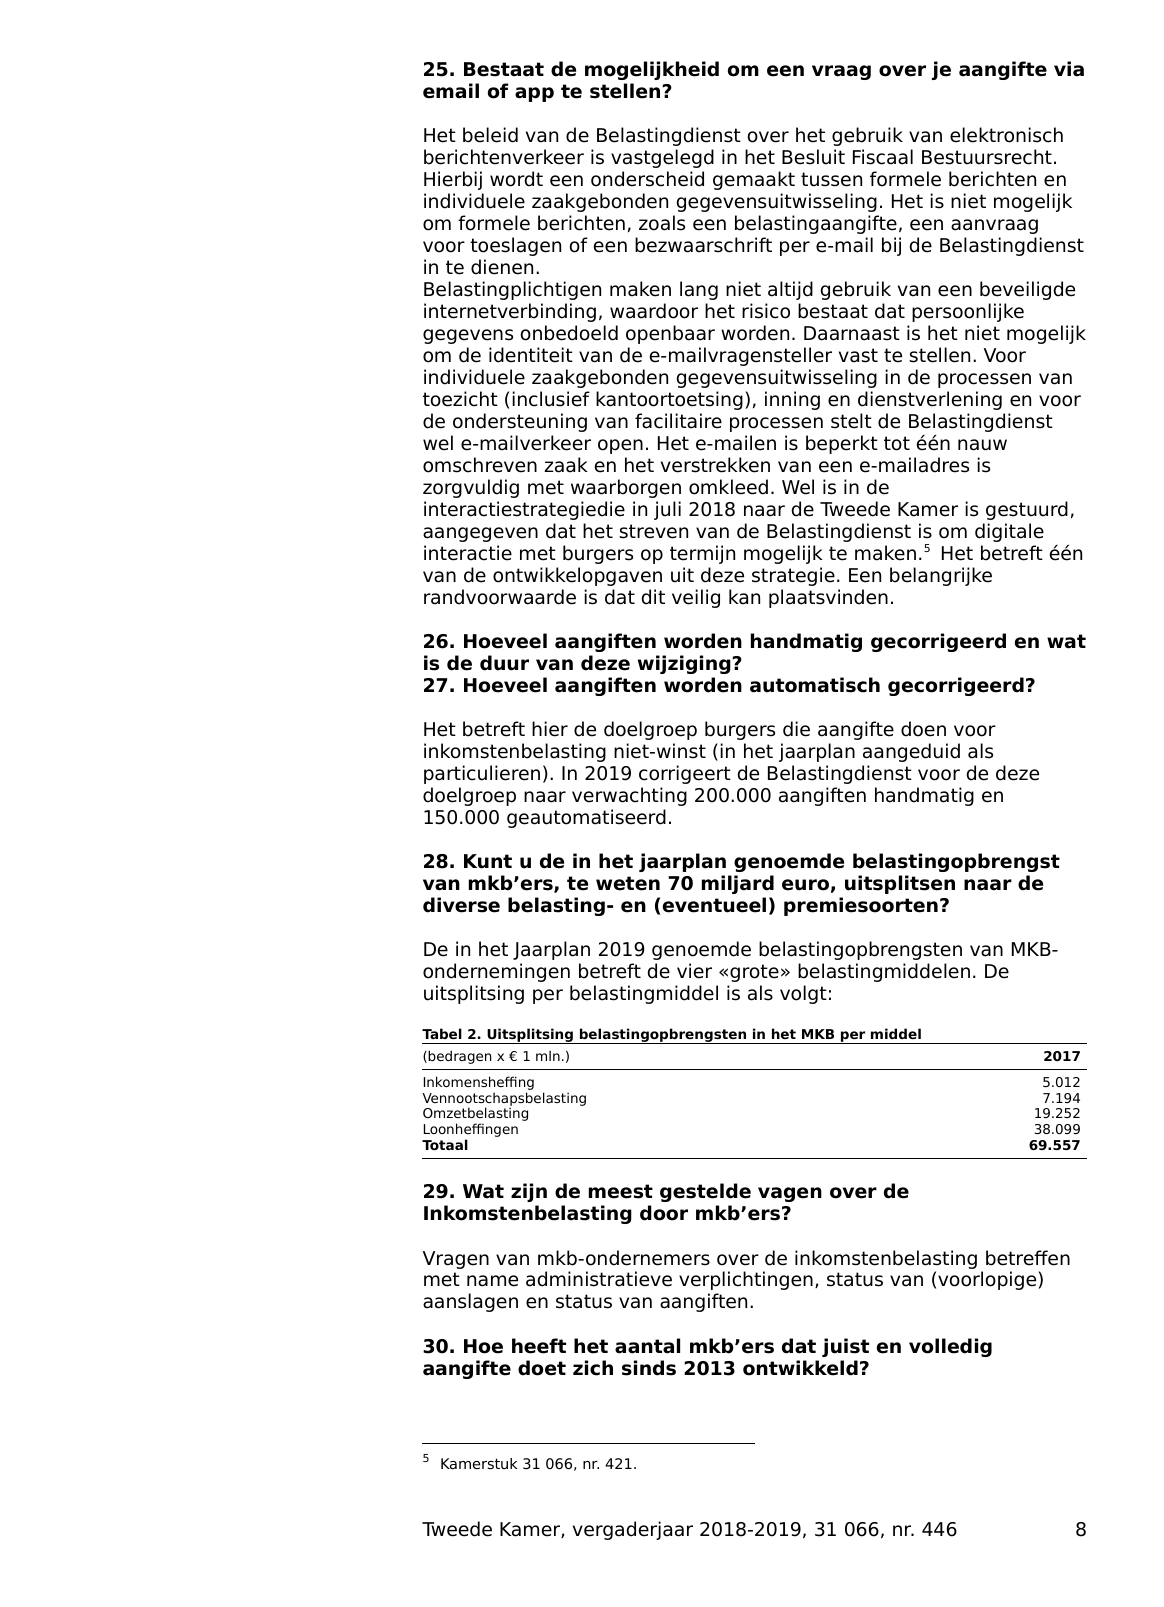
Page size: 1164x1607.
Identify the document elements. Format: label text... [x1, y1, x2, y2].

text 28. Kunt u de in het jaarplan genoemde belastingopbrengst van mkb’ers, te weten 70 miljard euro, uitsplitsen naar de diverse belasting- en (eventueel) premiesoorten? [422, 851, 1087, 917]
table_cell 7.194 [954, 1090, 1087, 1106]
table_cell Totaal [422, 1138, 954, 1158]
table_cell Vennootschapsbelasting [422, 1090, 954, 1106]
table_cell 2017 [954, 1044, 1087, 1069]
text Belastingplichtigen maken lang niet altijd gebruik van een beveiligde internetverbinding, waardoor het risico bestaat dat persoonlijke gegevens onbedoeld openbaar worden. Daarnaast is het niet mogelijk om de identiteit van de e-mailvragensteller vast te stellen. Voor individuele zaakgebonden gegevensuitwisseling in de processen van toezicht (inclusief kantoortoetsing), inning en dienstverlening en voor de ondersteuning van facilitaire processen stelt de Belastingdienst wel e-mailverkeer open. Het e-mailen is beperkt tot één nauw omschreven zaak en het verstrekken van een e-mailadres is zorgvuldig met waarborgen omkleed. Wel is in de interactiestrategiedie in juli 2018 naar de Tweede Kamer is gestuurd, aangegeven dat het streven van de Belastingdienst is om digitale interactie met burgers op termijn mogelijk te maken. Het betreft één van de ontwikkelopgaven uit deze strategie. Een belangrijke randvoorwaarde is dat dit veilig kan plaatsvinden. [422, 279, 1087, 609]
text Vragen van mkb-ondernemers over de inkomstenbelasting betreffen met name administratieve verplichtingen, status van (voorlopige) aanslagen en status van aangiften. [422, 1247, 1087, 1313]
text 26. Hoeveel aangiften worden handmatig gecorrigeerd en wat is de duur van deze wijziging? [422, 631, 1087, 675]
table_cell 5.012 [954, 1070, 1087, 1090]
text Het beleid van de Belastingdienst over het gebruik van elektronisch berichtenverkeer is vastgelegd in het Besluit Fiscaal Bestuursrecht. Hierbij wordt een onderscheid gemaakt tussen formele berichten en individuele zaakgebonden gegevensuitwisseling. Het is niet mogelijk om formele berichten, zoals een belastingaangifte, een aanvraag voor toeslagen of een bezwaarschrift per e-mail bij de Belastingdienst in te dienen. [422, 125, 1087, 279]
text Het betreft hier de doelgroep burgers die aangifte doen voor inkomstenbelasting niet-winst (in het jaarplan aangeduid als particulieren). In 2019 corrigeert de Belastingdienst voor de deze doelgroep naar verwachting 200.000 aangiften handmatig en 150.000 geautomatiseerd. [422, 719, 1087, 829]
text 27. Hoeveel aangiften worden automatisch gecorrigeerd? [422, 675, 1087, 697]
text Kamerstuk 31 066, nr. 421. [422, 1452, 1087, 1474]
text 25. Bestaat de mogelijkheid om een vraag over je aangifte via email of app te stellen? [422, 59, 1087, 103]
table_header Tabel 2. Uitsplitsing belastingopbrengsten in het MKB per middel [422, 1027, 1087, 1043]
text De in het Jaarplan 2019 genoemde belastingopbrengsten van MKB-ondernemingen betreft de vier «grote» belastingmiddelen. De uitsplitsing per belastingmiddel is als volgt: [422, 939, 1087, 1005]
table_cell Inkomensheffing [422, 1070, 954, 1090]
text 29. Wat zijn de meest gestelde vagen over de Inkomstenbelasting door mkb’ers? [422, 1181, 1087, 1225]
table_cell 19.252 [954, 1106, 1087, 1122]
text 30. Hoe heeft het aantal mkb’ers dat juist en volledig aangifte doet zich sinds 2013 ontwikkeld? [422, 1336, 1087, 1379]
table_cell Loonheffingen [422, 1122, 954, 1138]
table_cell 69.557 [954, 1138, 1087, 1158]
table_cell Omzetbelasting [422, 1106, 954, 1122]
table_cell (bedragen x € 1 mln.) [422, 1044, 954, 1069]
table_cell 38.099 [954, 1122, 1087, 1138]
